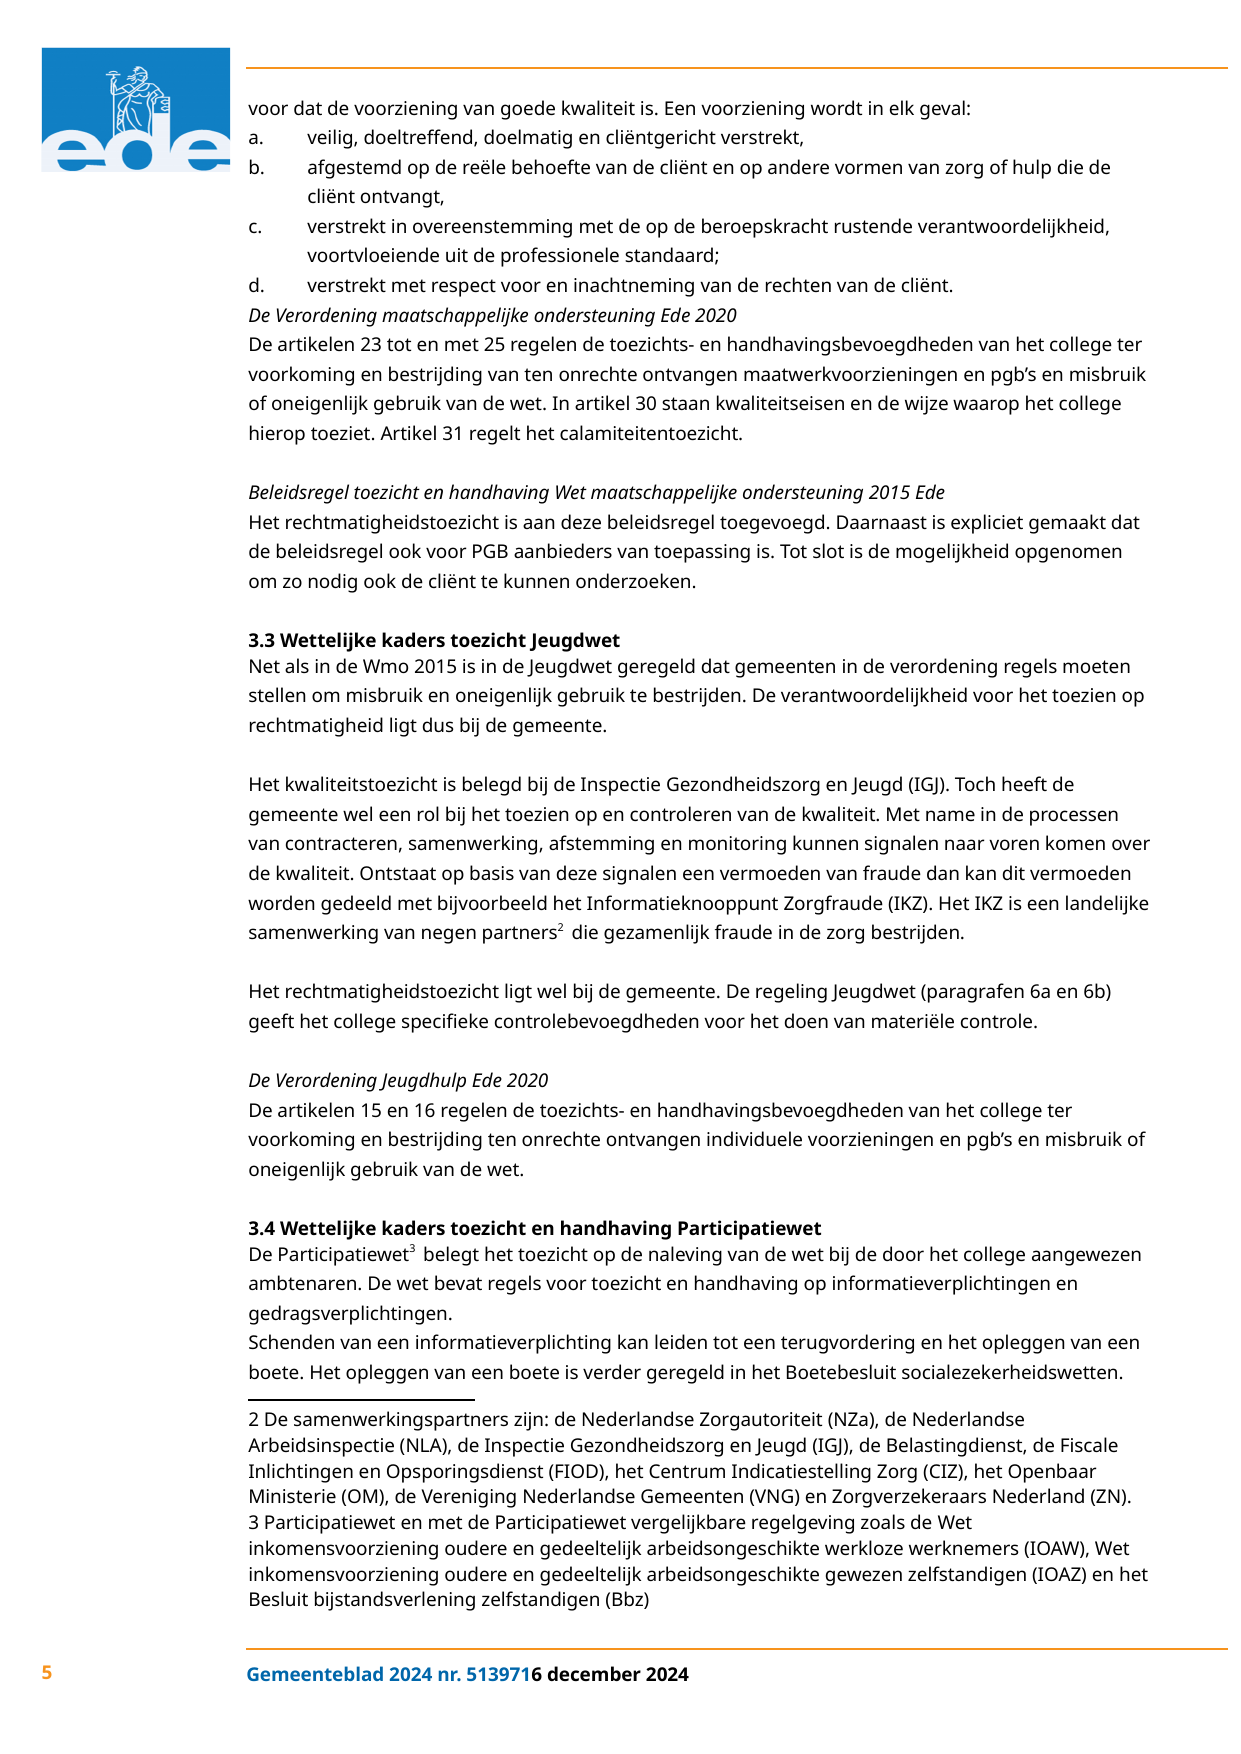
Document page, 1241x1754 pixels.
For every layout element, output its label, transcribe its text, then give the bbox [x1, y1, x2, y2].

text Het rechtmatigheidstoezicht ligt wel bij de gemeente. De regeling Jeugdwet (paragrafen 6a en 6b) geeft het college specifieke controlebevoegdheden voor het doen van materiële controle. [248, 978, 1152, 1034]
text 3.4 Wettelijke kaders toezicht en handhaving Participatiewet [248, 1215, 1152, 1241]
text Het kwaliteitstoezicht is belegd bij de Inspectie Gezondheidszorg en Jeugd (IGJ). Toch heeft de gemeente wel een rol bij het toezien op en controleren van de kwaliteit. Met name in de processen van contracteren, samenwerking, afstemming en monitoring kunnen signalen naar voren komen over de kwaliteit. Ontstaat op basis van deze signalen een vermoeden van fraude dan kan dit vermoeden worden gedeeld met bijvoorbeeld het Informatieknooppunt Zorgfraude (IKZ). Het IKZ is een landelijke samenwerking van negen partners die gezamenlijk fraude in de zorg bestrijden. [248, 771, 1152, 945]
text De Participatiewet belegt het toezicht op de naleving van de wet bij de door het college aangewezen ambtenaren. De wet bevat regels voor toezicht en handhaving op informatieverplichtingen en gedragsverplichtingen. [248, 1241, 1152, 1326]
text Net als in de Wmo 2015 is in de Jeugdwet geregeld dat gemeenten in de verordening regels moeten stellen om misbruik en oneigenlijk gebruik te bestrijden. De verantwoordelijkheid voor het toezien op rechtmatigheid ligt dus bij de gemeente. [248, 653, 1152, 738]
text De samenwerkingspartners zijn: de Nederlandse Zorgautoriteit (NZa), de Nederlandse Arbeidsinspectie (NLA), de Inspectie Gezondheidszorg en Jeugd (IGJ), de Belastingdienst, de Fiscale Inlichtingen en Opsporingsdienst (FIOD), het Centrum Indicatiestelling Zorg (CIZ), het Openbaar Ministerie (OM), de Vereniging Nederlandse Gemeenten (VNG) en Zorgverzekeraars Nederland (ZN). [248, 1406, 1152, 1509]
list verstrekt met respect voor en inachtneming van de rechten van de cliënt. [248, 272, 1152, 298]
text Participatiewet en met de Participatiewet vergelijkbare regelgeving zoals de Wet inkomensvoorziening oudere en gedeeltelijk arbeidsongeschikte werkloze werknemers (IOAW), Wet inkomensvoorziening oudere en gedeeltelijk arbeidsongeschikte gewezen zelfstandigen (IOAZ) en het Besluit bijstandsverlening zelfstandigen (Bbz) [248, 1509, 1152, 1612]
text 3.3 Wettelijke kaders toezicht Jeugdwet [248, 627, 1152, 653]
text De Verordening Jeugdhulp Ede 2020 [248, 1067, 1152, 1093]
text Het rechtmatigheidstoezicht is aan deze beleidsregel toegevoegd. Daarnaast is expliciet gemaakt dat de beleidsregel ook voor PGB aanbieders van toepassing is. Tot slot is de mogelijkheid opgenomen om zo nodig ook de cliënt te kunnen onderzoeken. [248, 509, 1152, 594]
text De artikelen 23 tot en met 25 regelen de toezichts- en handhavingsbevoegdheden van het college ter voorkoming en bestrijding van ten onrechte ontvangen maatwerkvoorzieningen en pgb’s en misbruik of oneigenlijk gebruik van de wet. In artikel 30 staan kwaliteitseisen en de wijze waarop het college hierop toeziet. Artikel 31 regelt het calamiteitentoezicht. [248, 331, 1152, 446]
text De artikelen 15 en 16 regelen de toezichts- en handhavingsbevoegdheden van het college ter voorkoming en bestrijding ten onrechte ontvangen individuele voorzieningen en pgb’s en misbruik of oneigenlijk gebruik van de wet. [248, 1097, 1152, 1182]
list verstrekt in overeenstemming met de op de beroepskracht rustende verantwoordelijkheid, voortvloeiende uit de professionele standaard; [248, 213, 1152, 268]
list veilig, doeltreffend, doelmatig en cliëntgericht verstrekt, [248, 124, 1152, 150]
list afgestemd op de reële behoefte van de cliënt en op andere vormen van zorg of hulp die de cliënt ontvangt, [248, 154, 1152, 209]
text De Verordening maatschappelijke ondersteuning Ede 2020 [248, 302, 1152, 328]
text Beleidsregel toezicht en handhaving Wet maatschappelijke ondersteuning 2015 Ede [248, 479, 1152, 505]
text voor dat de voorziening van goede kwaliteit is. Een voorziening wordt in elk geval: [248, 95, 1152, 121]
text Schenden van een informatieverplichting kan leiden tot een terugvordering en het opleggen van een boete. Het opleggen van een boete is verder geregeld in het Boetebesluit socialezekerheidswetten. [248, 1329, 1152, 1385]
picture [41, 47, 231, 172]
